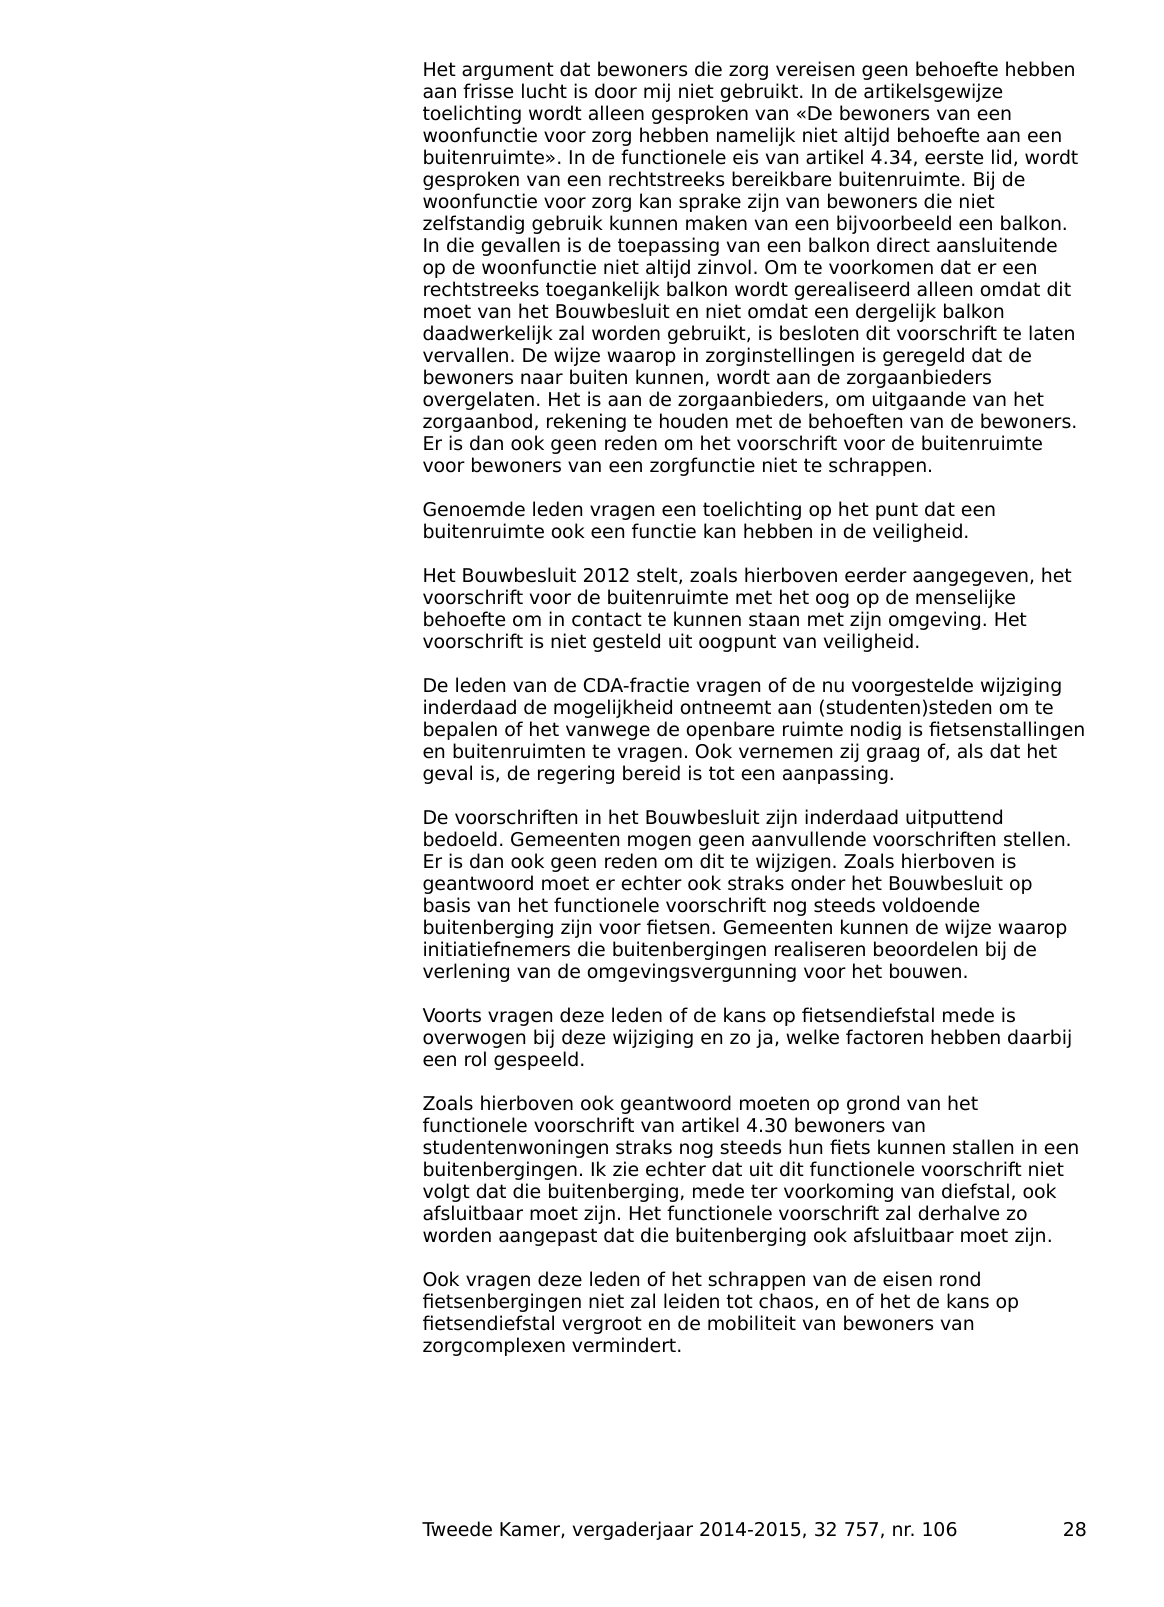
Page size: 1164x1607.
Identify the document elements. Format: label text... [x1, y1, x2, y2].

text Zoals hierboven ook geantwoord moeten op grond van het functionele voorschrift van artikel 4.30 bewoners van studentenwoningen straks nog steeds hun fiets kunnen stallen in een buitenbergingen. Ik zie echter dat uit dit functionele voorschrift niet volgt dat die buitenberging, mede ter voorkoming van diefstal, ook afsluitbaar moet zijn. Het functionele voorschrift zal derhalve zo worden aangepast dat die buitenberging ook afsluitbaar moet zijn. [422, 1093, 1087, 1247]
text Het argument dat bewoners die zorg vereisen geen behoefte hebben aan frisse lucht is door mij niet gebruikt. In de artikelsgewijze toelichting wordt alleen gesproken van «De bewoners van een woonfunctie voor zorg hebben namelijk niet altijd behoefte aan een buitenruimte». In de functionele eis van artikel 4.34, eerste lid, wordt gesproken van een rechtstreeks bereikbare buitenruimte. Bij de woonfunctie voor zorg kan sprake zijn van bewoners die niet zelfstandig gebruik kunnen maken van een bijvoorbeeld een balkon. In die gevallen is de toepassing van een balkon direct aansluitende op de woonfunctie niet altijd zinvol. Om te voorkomen dat er een rechtstreeks toegankelijk balkon wordt gerealiseerd alleen omdat dit moet van het Bouwbesluit en niet omdat een dergelijk balkon daadwerkelijk zal worden gebruikt, is besloten dit voorschrift te laten vervallen. De wijze waarop in zorginstellingen is geregeld dat de bewoners naar buiten kunnen, wordt aan de zorgaanbieders overgelaten. Het is aan de zorgaanbieders, om uitgaande van het zorgaanbod, rekening te houden met de behoeften van de bewoners. Er is dan ook geen reden om het voorschrift voor de buitenruimte voor bewoners van een zorgfunctie niet te schrappen. [422, 59, 1087, 477]
text De leden van de CDA-fractie vragen of de nu voorgestelde wijziging inderdaad de mogelijkheid ontneemt aan (studenten)steden om te bepalen of het vanwege de openbare ruimte nodig is fietsenstallingen en buitenruimten te vragen. Ook vernemen zij graag of, als dat het geval is, de regering bereid is tot een aanpassing. [422, 675, 1087, 785]
text De voorschriften in het Bouwbesluit zijn inderdaad uitputtend bedoeld. Gemeenten mogen geen aanvullende voorschriften stellen. Er is dan ook geen reden om dit te wijzigen. Zoals hierboven is geantwoord moet er echter ook straks onder het Bouwbesluit op basis van het functionele voorschrift nog steeds voldoende buitenberging zijn voor fietsen. Gemeenten kunnen de wijze waarop initiatiefnemers die buitenbergingen realiseren beoordelen bij de verlening van de omgevingsvergunning voor het bouwen. [422, 807, 1087, 983]
text Het Bouwbesluit 2012 stelt, zoals hierboven eerder aangegeven, het voorschrift voor de buitenruimte met het oog op de menselijke behoefte om in contact te kunnen staan met zijn omgeving. Het voorschrift is niet gesteld uit oogpunt van veiligheid. [422, 565, 1087, 653]
text Genoemde leden vragen een toelichting op het punt dat een buitenruimte ook een functie kan hebben in de veiligheid. [422, 499, 1087, 543]
text Voorts vragen deze leden of de kans op fietsendiefstal mede is overwogen bij deze wijziging en zo ja, welke factoren hebben daarbij een rol gespeeld. [422, 1005, 1087, 1071]
text Ook vragen deze leden of het schrappen van de eisen rond fietsenbergingen niet zal leiden tot chaos, en of het de kans op fietsendiefstal vergroot en de mobiliteit van bewoners van zorgcomplexen vermindert. [422, 1269, 1087, 1357]
